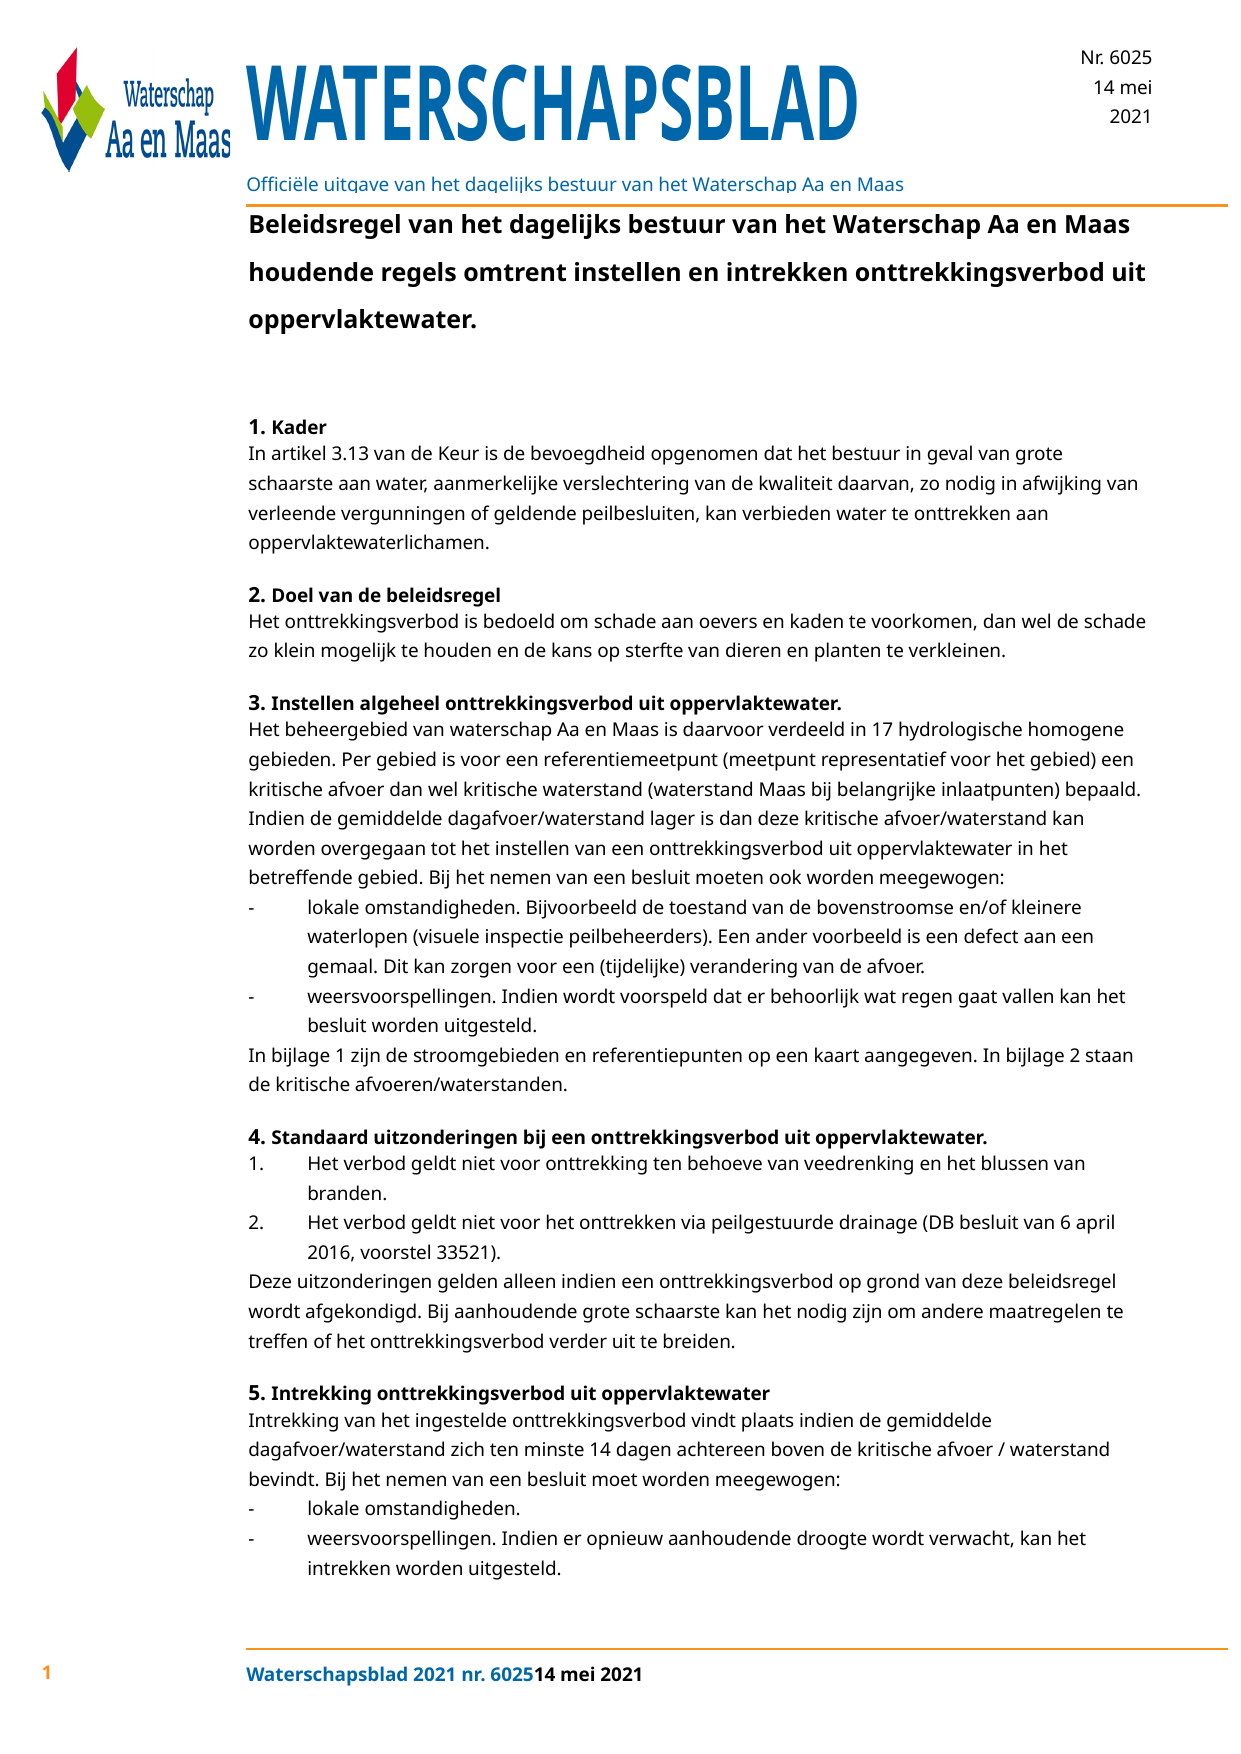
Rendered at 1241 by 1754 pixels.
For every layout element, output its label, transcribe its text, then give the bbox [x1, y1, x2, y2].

text Deze uitzonderingen gelden alleen indien een onttrekkingsverbod op grond van deze beleidsregel wordt afgekondigd. Bij aanhoudende grote schaarste kan het nodig zijn om andere maatregelen te treffen of het onttrekkingsverbod verder uit te breiden. [248, 1269, 1152, 1354]
list Het verbod geldt niet voor het onttrekken via peilgestuurde drainage (DB besluit van 6 april 2016, voorstel 33521). [248, 1209, 1152, 1265]
list lokale omstandigheden. [248, 1496, 1152, 1521]
text Het beheergebied van waterschap Aa en Maas is daarvoor verdeeld in 17 hydrologische homogene gebieden. Per gebied is voor een referentiemeetpunt (meetpunt representatief voor het gebied) een kritische afvoer dan wel kritische waterstand (waterstand Maas bij belangrijke inlaatpunten) bepaald. Indien de gemiddelde dagafvoer/waterstand lager is dan deze kritische afvoer/waterstand kan worden overgegaan tot het instellen van een onttrekkingsverbod uit oppervlaktewater in het betreffende gebied. Bij het nemen van een besluit moeten ook worden meegewogen: [248, 717, 1152, 890]
text 5. Intrekking onttrekkingsverbod uit oppervlaktewater [248, 1378, 1152, 1407]
text In artikel 3.13 van de Keur is de bevoegdheid opgenomen dat het bestuur in geval van grote schaarste aan water, aanmerkelijke verslechtering van de kwaliteit daarvan, zo nodig in afwijking van verleende vergunningen of geldende peilbesluiten, kan verbieden water te onttrekken aan oppervlaktewaterlichamen. [248, 441, 1152, 555]
text In bijlage 1 zijn de stroomgebieden en referentiepunten op een kaart aangegeven. In bijlage 2 staan de kritische afvoeren/waterstanden. [248, 1042, 1152, 1097]
picture [41, 47, 231, 172]
text 2. Doel van de beleidsregel [248, 580, 1152, 608]
list Het verbod geldt niet voor onttrekking ten behoeve van veedrenking en het blussen van branden. [248, 1150, 1152, 1206]
text 3. Instellen algeheel onttrekkingsverbod uit oppervlaktewater. [248, 688, 1152, 717]
list weersvoorspellingen. Indien wordt voorspeld dat er behoorlijk wat regen gaat vallen kan het besluit worden uitgesteld. [248, 983, 1152, 1038]
text 4. Standaard uitzonderingen bij een onttrekkingsverbod uit oppervlaktewater. [248, 1122, 1152, 1150]
text Intrekking van het ingestelde onttrekkingsverbod vindt plaats indien de gemiddelde dagafvoer/waterstand zich ten minste 14 dagen achtereen boven de kritische afvoer / waterstand bevindt. Bij het nemen van een besluit moet worden meegewogen: [248, 1407, 1152, 1492]
list lokale omstandigheden. Bijvoorbeeld de toestand van de bovenstroomse en/of kleinere waterlopen (visuele inspectie peilbeheerders). Een ander voorbeeld is een defect aan een gemaal. Dit kan zorgen voor een (tijdelijke) verandering van de afvoer. [248, 894, 1152, 979]
text Beleidsregel van het dagelijks bestuur van het Waterschap Aa en Maas houdende regels omtrent instellen en intrekken onttrekkingsverbod uit oppervlaktewater. [248, 207, 1152, 336]
text Het onttrekkingsverbod is bedoeld om schade aan oevers en kaden te voorkomen, dan wel de schade zo klein mogelijk te houden en de kans op sterfte van dieren en planten te verkleinen. [248, 608, 1152, 663]
list weersvoorspellingen. Indien er opnieuw aanhoudende droogte wordt verwacht, kan het intrekken worden uitgesteld. [248, 1525, 1152, 1580]
text 1. Kader [248, 412, 1152, 441]
